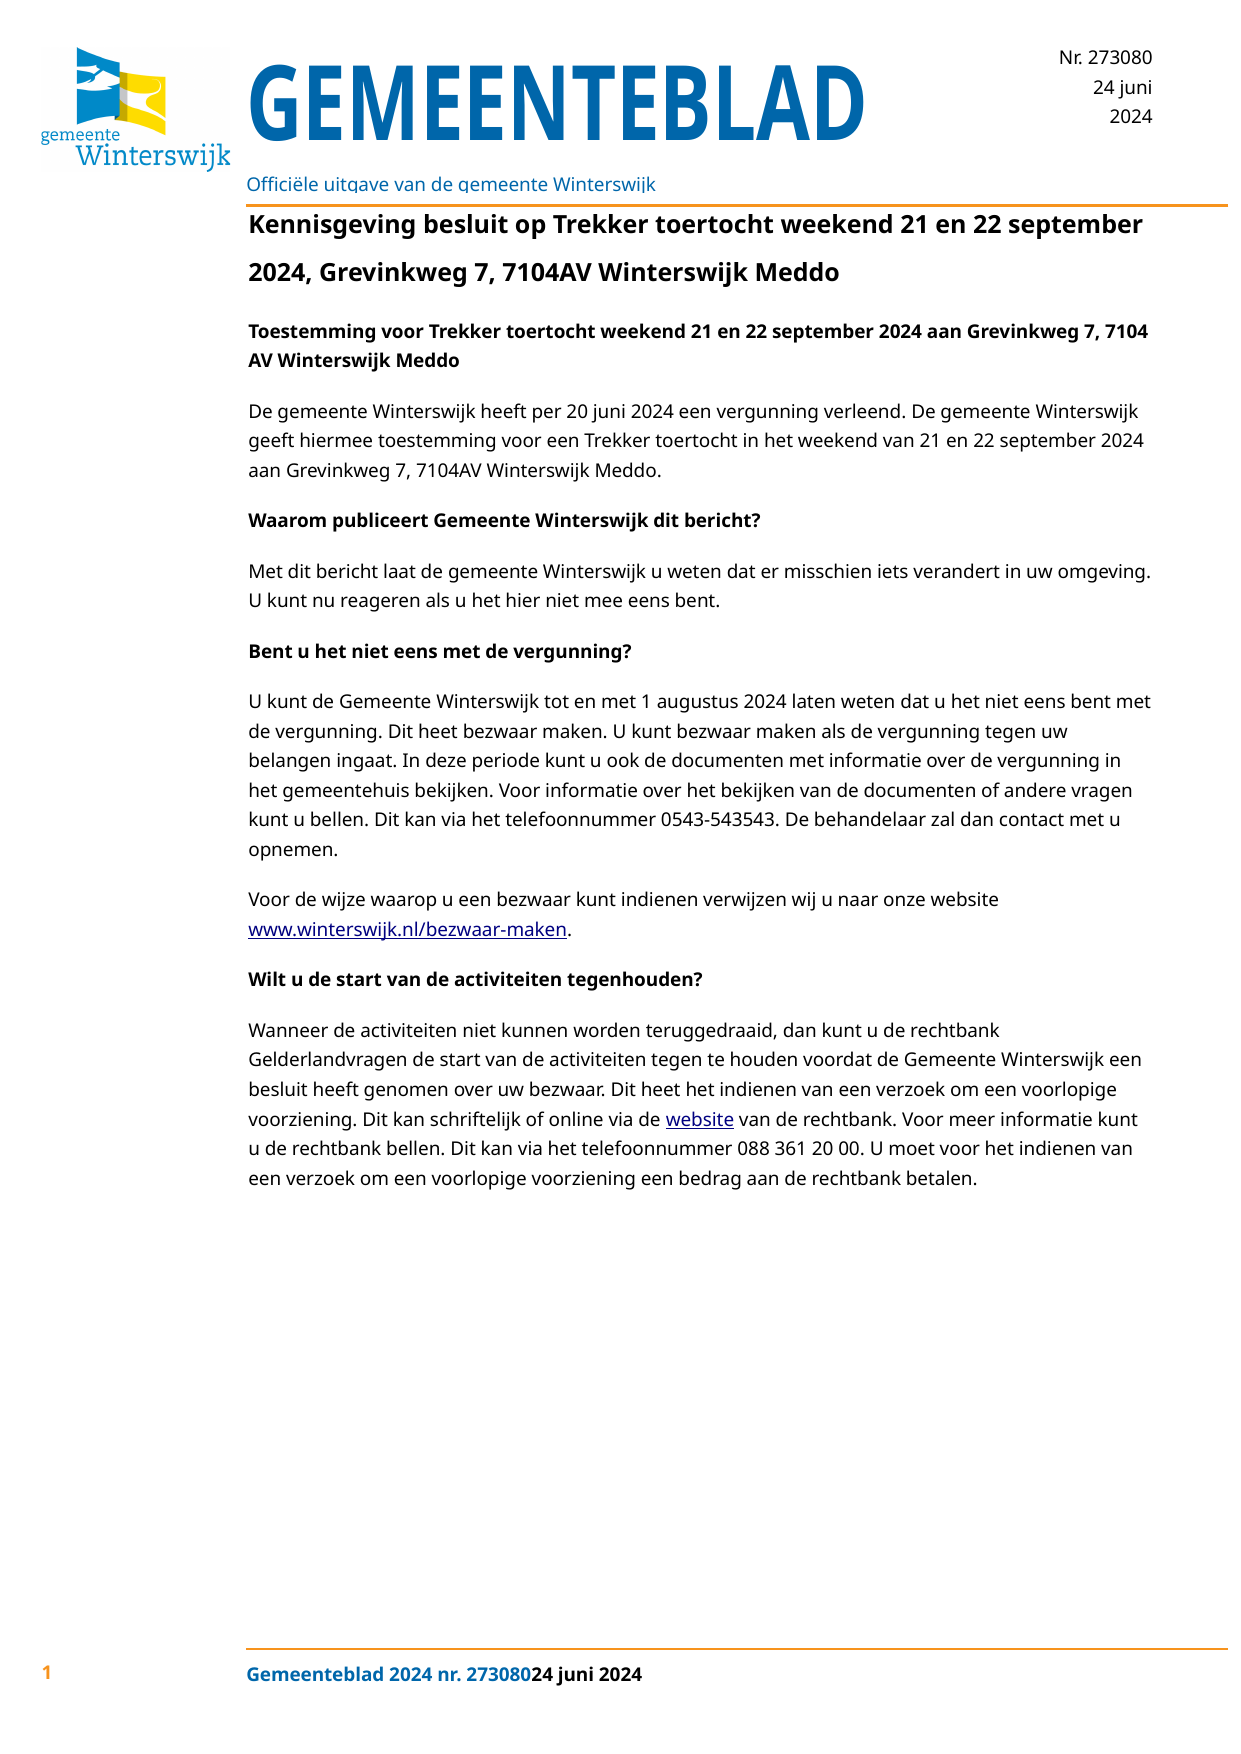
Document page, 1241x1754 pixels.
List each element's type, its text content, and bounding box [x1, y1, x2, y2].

text Wanneer de activiteiten niet kunnen worden teruggedraaid, dan kunt u de rechtbank Gelderlandvragen de start van de activiteiten tegen te houden voordat de Gemeente Winterswijk een besluit heeft genomen over uw bezwaar. Dit heet het indienen van een verzoek om een voorlopige voorziening. Dit kan schriftelijk of online via de website van de rechtbank. Voor meer informatie kunt u de rechtbank bellen. Dit kan via het telefoonnummer 088 361 20 00. U moet voor het indienen van een verzoek om een voorlopige voorziening een bedrag aan de rechtbank betalen. [248, 1017, 1152, 1191]
picture [41, 47, 231, 172]
text Toestemming voor Trekker toertocht weekend 21 en 22 september 2024 aan Grevinkweg 7, 7104 AV Winterswijk Meddo [248, 318, 1152, 373]
text Waarom publiceert Gemeente Winterswijk dit bericht? [248, 507, 1152, 533]
text U kunt de Gemeente Winterswijk tot en met 1 augustus 2024 laten weten dat u het niet eens bent met de vergunning. Dit heet bezwaar maken. U kunt bezwaar maken als de vergunning tegen uw belangen ingaat. In deze periode kunt u ook de documenten met informatie over de vergunning in het gemeentehuis bekijken. Voor informatie over het bekijken van de documenten of andere vragen kunt u bellen. Dit kan via het telefoonnummer 0543-543543. De behandelaar zal dan contact met u opnemen. [248, 688, 1152, 862]
text Met dit bericht laat de gemeente Winterswijk u weten dat er misschien iets verandert in uw omgeving. U kunt nu reageren als u het hier niet mee eens bent. [248, 558, 1152, 613]
picture [225, 153, 231, 162]
text Kennisgeving besluit op Trekker toertocht weekend 21 en 22 september 2024, Grevinkweg 7, 7104AV Winterswijk Meddo [248, 207, 1152, 288]
text Wilt u de start van de activiteiten tegenhouden? [248, 967, 1152, 992]
text Voor de wijze waarop u een bezwaar kunt indienen verwijzen wij u naar onze website www.winterswijk.nl/bezwaar-maken. [248, 887, 1152, 942]
text Bent u het niet eens met de vergunning? [248, 638, 1152, 664]
text De gemeente Winterswijk heeft per 20 juni 2024 een vergunning verleend. De gemeente Winterswijk geeft hiermee toestemming voor een Trekker toertocht in het weekend van 21 en 22 september 2024 aan Grevinkweg 7, 7104AV Winterswijk Meddo. [248, 398, 1152, 483]
